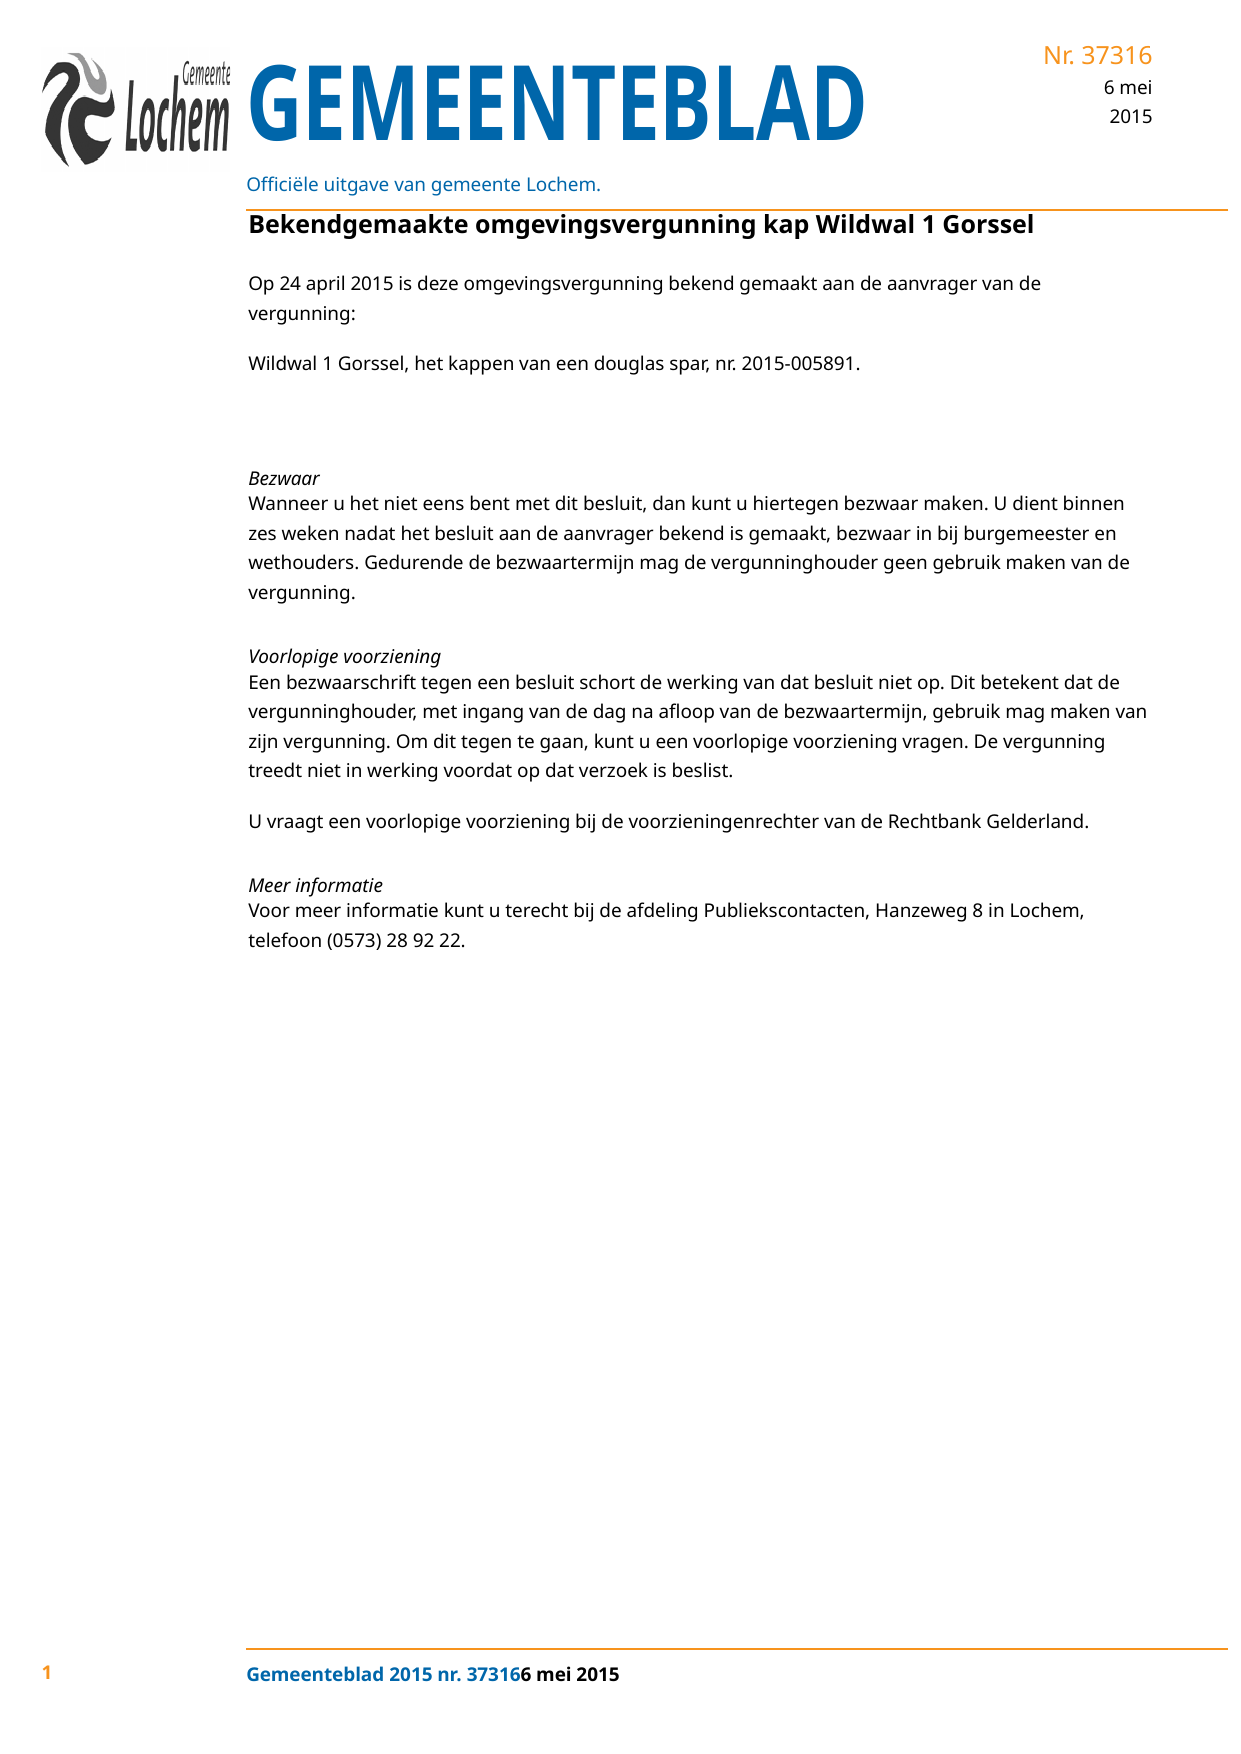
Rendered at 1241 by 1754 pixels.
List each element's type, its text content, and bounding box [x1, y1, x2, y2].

text Wildwal 1 Gorssel, het kappen van een douglas spar, nr. 2015-005891. [248, 350, 1152, 376]
picture [41, 47, 231, 172]
text Bekendgemaakte omgevingsvergunning kap Wildwal 1 Gorssel [248, 211, 1152, 241]
text Voor meer informatie kunt u terecht bij de afdeling Publiekscontacten, Hanzeweg 8 in Lochem, telefoon (0573) 28 92 22. [248, 898, 1152, 953]
text Een bezwaarschrift tegen een besluit schort de werking van dat besluit niet op. Dit betekent dat de vergunninghouder, met ingang van de dag na afloop van de bezwaartermijn, gebruik mag maken van zijn vergunning. Om dit tegen te gaan, kunt u een voorlopige voorziening vragen. De vergunning treedt niet in werking voordat op dat verzoek is beslist. [248, 669, 1152, 783]
text Op 24 april 2015 is deze omgevingsvergunning bekend gemaakt aan de aanvrager van de vergunning: [248, 270, 1152, 326]
text U vraagt een voorlopige voorziening bij de voorzieningenrechter van de Rechtbank Gelderland. [248, 808, 1152, 834]
text Wanneer u het niet eens bent met dit besluit, dan kunt u hiertegen bezwaar maken. U dient binnen zes weken nadat het besluit aan de aanvrager bekend is gemaakt, bezwaar in bij burgemeester en wethouders. Gedurende de bezwaartermijn mag de vergunninghouder geen gebruik maken van de vergunning. [248, 490, 1152, 605]
text Bezwaar [248, 465, 1152, 490]
text Voorlopige voorziening [248, 643, 1152, 669]
text Meer informatie [248, 872, 1152, 898]
